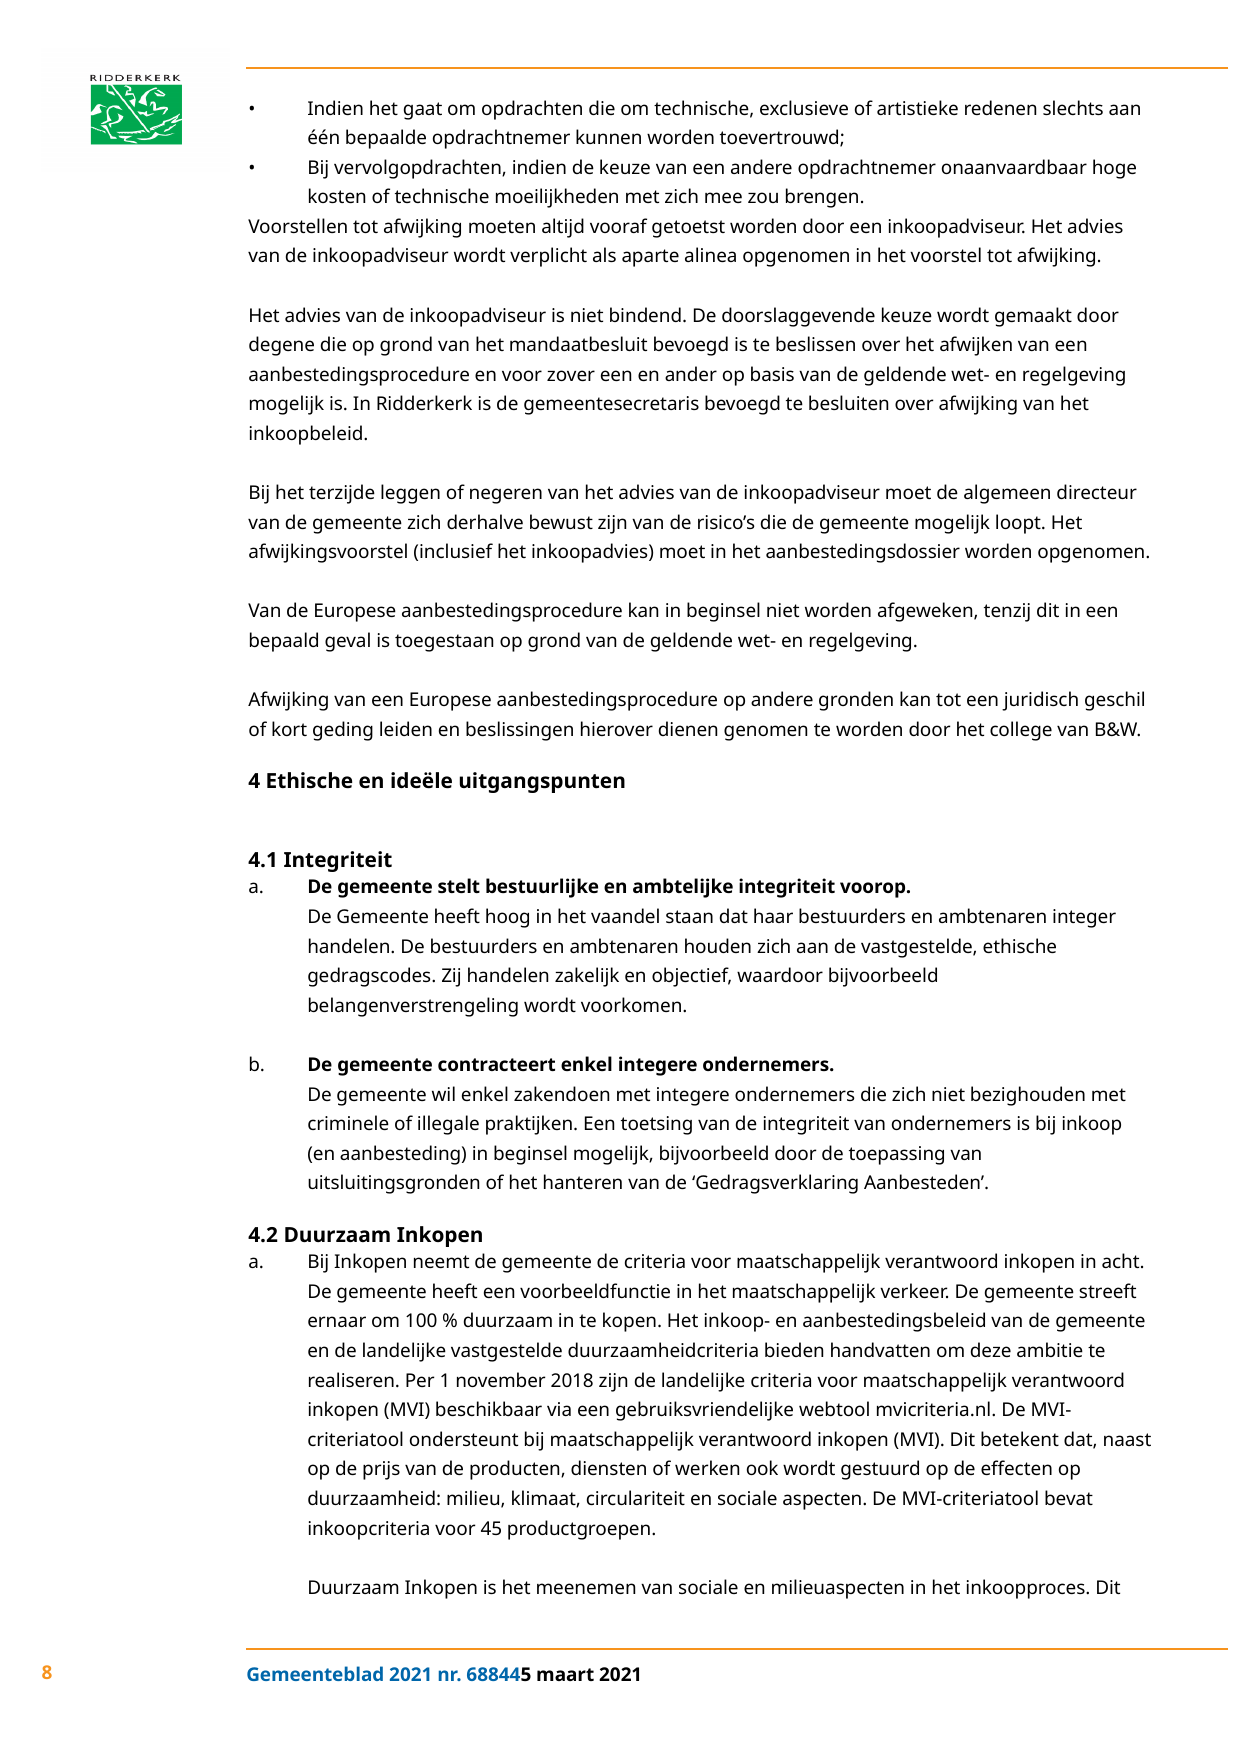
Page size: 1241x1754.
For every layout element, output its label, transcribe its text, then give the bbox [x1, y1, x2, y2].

text 4.2 Duurzaam Inkopen [248, 1220, 1152, 1248]
text Afwijking van een Europese aanbestedingsprocedure op andere gronden kan tot een juridisch geschil of kort geding leiden en beslissingen hierover dienen genomen te worden door het college van B&W. [248, 686, 1152, 742]
list De gemeente contracteert enkel integere ondernemers. [248, 1051, 1152, 1077]
text Het advies van de inkoopadviseur is niet bindend. De doorslaggevende keuze wordt gemaakt door degene die op grond van het mandaatbesluit bevoegd is te beslissen over het afwijken van een aanbestedingsprocedure en voor zover een en ander op basis van de geldende wet- en regelgeving mogelijk is. In Ridderkerk is de gemeentesecretaris bevoegd te besluiten over afwijking van het inkoopbeleid. [248, 302, 1152, 446]
text Van de Europese aanbestedingsprocedure kan in beginsel niet worden afgeweken, tenzij dit in een bepaald geval is toegestaan op grond van de geldende wet- en regelgeving. [248, 598, 1152, 653]
text 4.1 Integriteit [248, 845, 1152, 874]
picture [41, 47, 231, 172]
text 4 Ethische en ideële uitgangspunten [248, 766, 1152, 795]
list De Gemeente heeft hoog in het vaandel staan dat haar bestuurders en ambtenaren integer handelen. De bestuurders en ambtenaren houden zich aan de vastgestelde, ethische gedragscodes. Zij handelen zakelijk en objectief, waardoor bijvoorbeeld belangenverstrengeling wordt voorkomen. [248, 903, 1152, 1018]
list Bij vervolgopdrachten, indien de keuze van een andere opdrachtnemer onaanvaardbaar hoge kosten of technische moeilijkheden met zich mee zou brengen. [248, 154, 1152, 209]
text Voorstellen tot afwijking moeten altijd vooraf getoetst worden door een inkoopadviseur. Het advies van de inkoopadviseur wordt verplicht als aparte alinea opgenomen in het voorstel tot afwijking. [248, 213, 1152, 268]
list Duurzaam Inkopen is het meenemen van sociale en milieuaspecten in het inkoopproces. Dit [248, 1574, 1152, 1599]
list De gemeente wil enkel zakendoen met integere ondernemers die zich niet bezighouden met criminele of illegale praktijken. Een toetsing van de integriteit van ondernemers is bij inkoop (en aanbesteding) in beginsel mogelijk, bijvoorbeeld door de toepassing van uitsluitingsgronden of het hanteren van de ‘Gedragsverklaring Aanbesteden’. [248, 1081, 1152, 1195]
list De gemeente stelt bestuurlijke en ambtelijke integriteit voorop. [248, 874, 1152, 899]
list Bij Inkopen neemt de gemeente de criteria voor maatschappelijk verantwoord inkopen in acht. [248, 1248, 1152, 1274]
text Bij het terzijde leggen of negeren van het advies van de inkoopadviseur moet de algemeen directeur van de gemeente zich derhalve bewust zijn van de risico’s die de gemeente mogelijk loopt. Het afwijkingsvoorstel (inclusief het inkoopadvies) moet in het aanbestedingsdossier worden opgenomen. [248, 479, 1152, 564]
list Indien het gaat om opdrachten die om technische, exclusieve of artistieke redenen slechts aan één bepaalde opdrachtnemer kunnen worden toevertrouwd; [248, 95, 1152, 150]
list De gemeente heeft een voorbeeldfunctie in het maatschappelijk verkeer. De gemeente streeft ernaar om 100 % duurzaam in te kopen. Het inkoop- en aanbestedingsbeleid van de gemeente en de landelijke vastgestelde duurzaamheidcriteria bieden handvatten om deze ambitie te realiseren. Per 1 november 2018 zijn de landelijke criteria voor maatschappelijk verantwoord inkopen (MVI) beschikbaar via een gebruiksvriendelijke webtool mvicriteria.nl. De MVI-criteriatool ondersteunt bij maatschappelijk verantwoord inkopen (MVI). Dit betekent dat, naast op de prijs van de producten, diensten of werken ook wordt gestuurd op de effecten op duurzaamheid: milieu, klimaat, circulariteit en sociale aspecten. De MVI-criteriatool bevat inkoopcriteria voor 45 productgroepen. [248, 1278, 1152, 1540]
